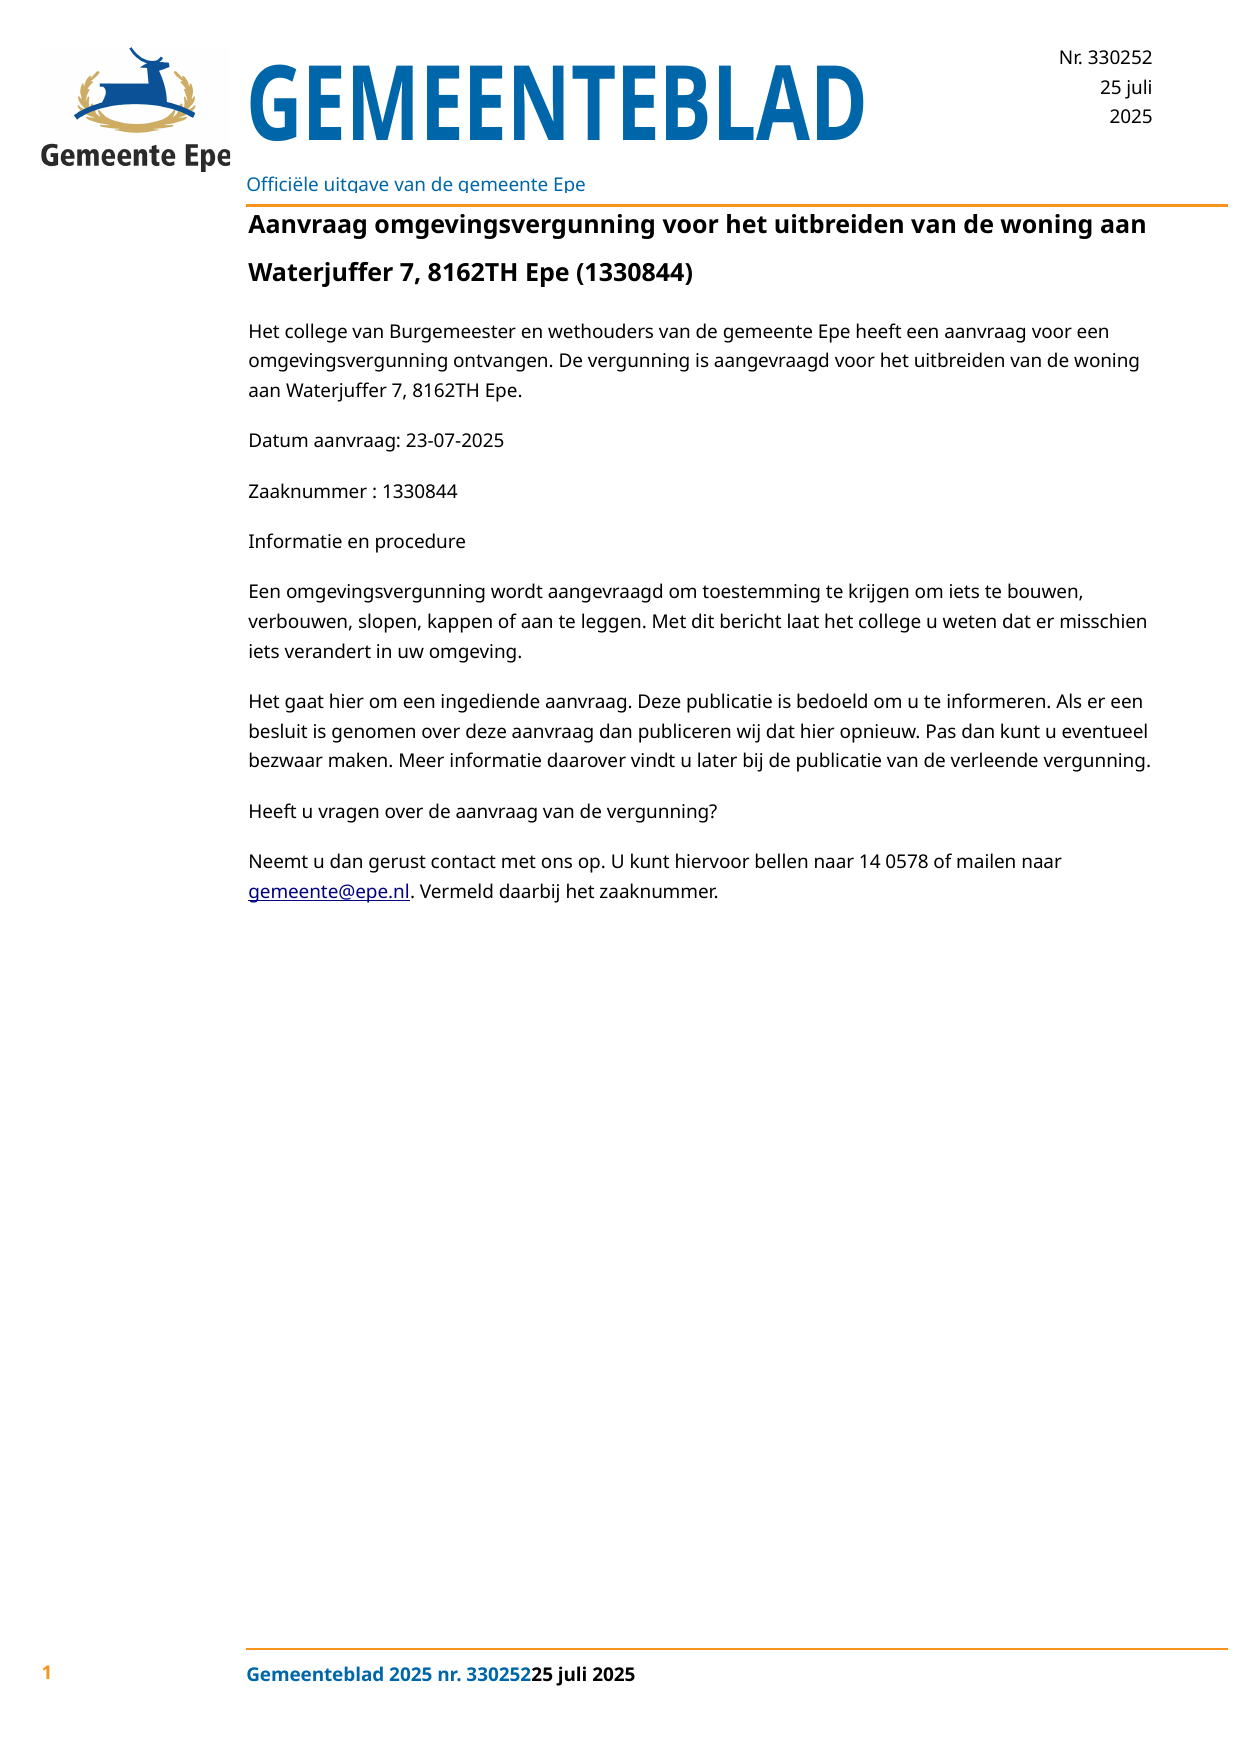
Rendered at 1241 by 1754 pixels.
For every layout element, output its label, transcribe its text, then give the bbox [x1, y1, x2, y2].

text Informatie en procedure [248, 528, 1152, 554]
text Het gaat hier om een ingediende aanvraag. Deze publicatie is bedoeld om u te informeren. Als er een besluit is genomen over deze aanvraag dan publiceren wij dat hier opnieuw. Pas dan kunt u eventueel bezwaar maken. Meer informatie daarover vindt u later bij de publicatie van de verleende vergunning. [248, 688, 1152, 773]
text Het college van Burgemeester en wethouders van de gemeente Epe heeft een aanvraag voor een omgevingsvergunning ontvangen. De vergunning is aangevraagd voor het uitbreiden van de woning aan Waterjuffer 7, 8162TH Epe. [248, 318, 1152, 403]
text Zaaknummer : 1330844 [248, 478, 1152, 504]
text Neemt u dan gerust contact met ons op. U kunt hiervoor bellen naar 14 0578 of mailen naar gemeente@epe.nl. Vermeld daarbij het zaaknummer. [248, 848, 1152, 904]
text Een omgevingsvergunning wordt aangevraagd om toestemming te krijgen om iets te bouwen, verbouwen, slopen, kappen of aan te leggen. Met dit bericht laat het college u weten dat er misschien iets verandert in uw omgeving. [248, 579, 1152, 664]
text Heeft u vragen over de aanvraag van de vergunning? [248, 798, 1152, 824]
text Datum aanvraag: 23-07-2025 [248, 427, 1152, 453]
text Aanvraag omgevingsvergunning voor het uitbreiden van de woning aan Waterjuffer 7, 8162TH Epe (1330844) [248, 207, 1152, 288]
picture [41, 47, 231, 172]
